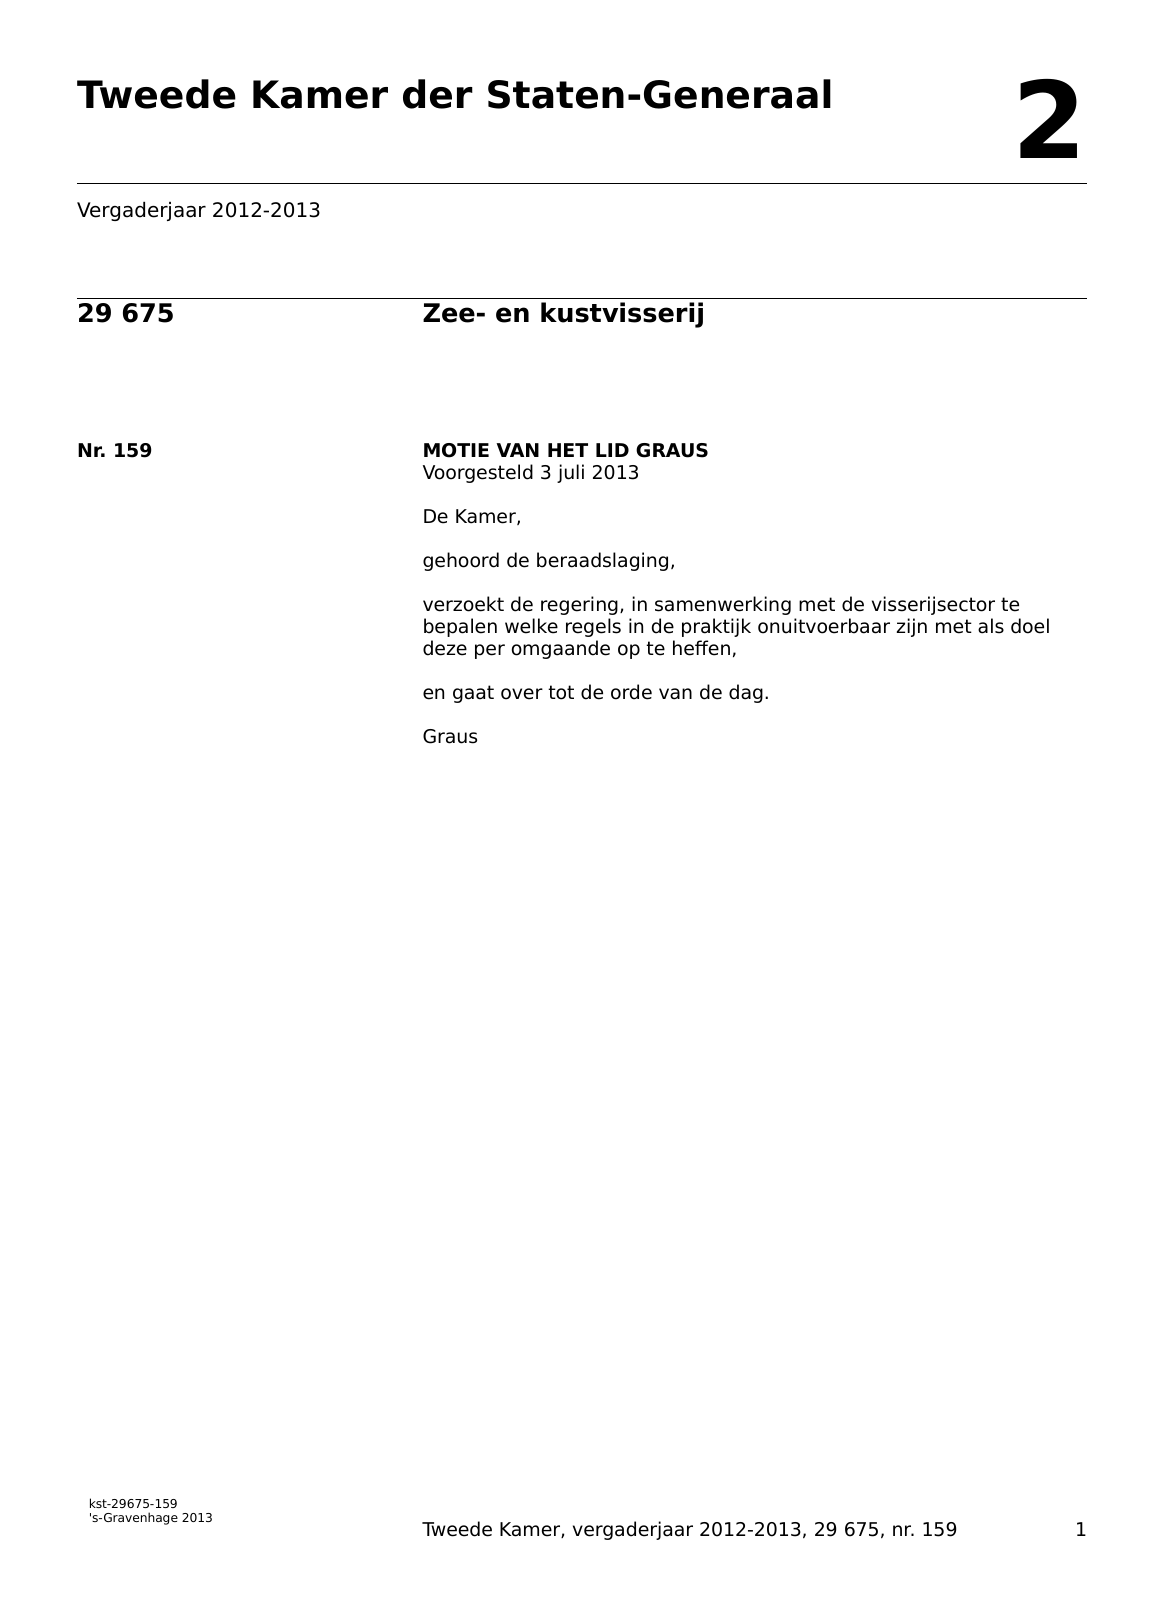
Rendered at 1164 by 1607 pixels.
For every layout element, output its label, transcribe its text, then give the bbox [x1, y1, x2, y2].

table_header 2 [886, 59, 1087, 183]
text en gaat over tot de orde van de dag. [422, 682, 1087, 704]
subtitle 29 675 Zee- en kustvisserij [77, 299, 1087, 329]
text kst-29675-159 [88, 1497, 323, 1511]
text De Kamer, [422, 506, 1087, 528]
table_cell Vergaderjaar 2012-2013 [77, 184, 1087, 298]
subtitle Nr. 159 MOTIE VAN HET LID GRAUS [77, 440, 1087, 462]
text Voorgesteld 3 juli 2013 [422, 462, 1087, 484]
text Graus [422, 726, 1087, 748]
table_header Tweede Kamer der Staten-Generaal [77, 59, 886, 183]
text 's-Gravenhage 2013 [88, 1511, 323, 1525]
text gehoord de beraadslaging, [422, 550, 1087, 572]
text verzoekt de regering, in samenwerking met de visserijsector te bepalen welke regels in de praktijk onuitvoerbaar zijn met als doel deze per omgaande op te heffen, [422, 594, 1087, 660]
